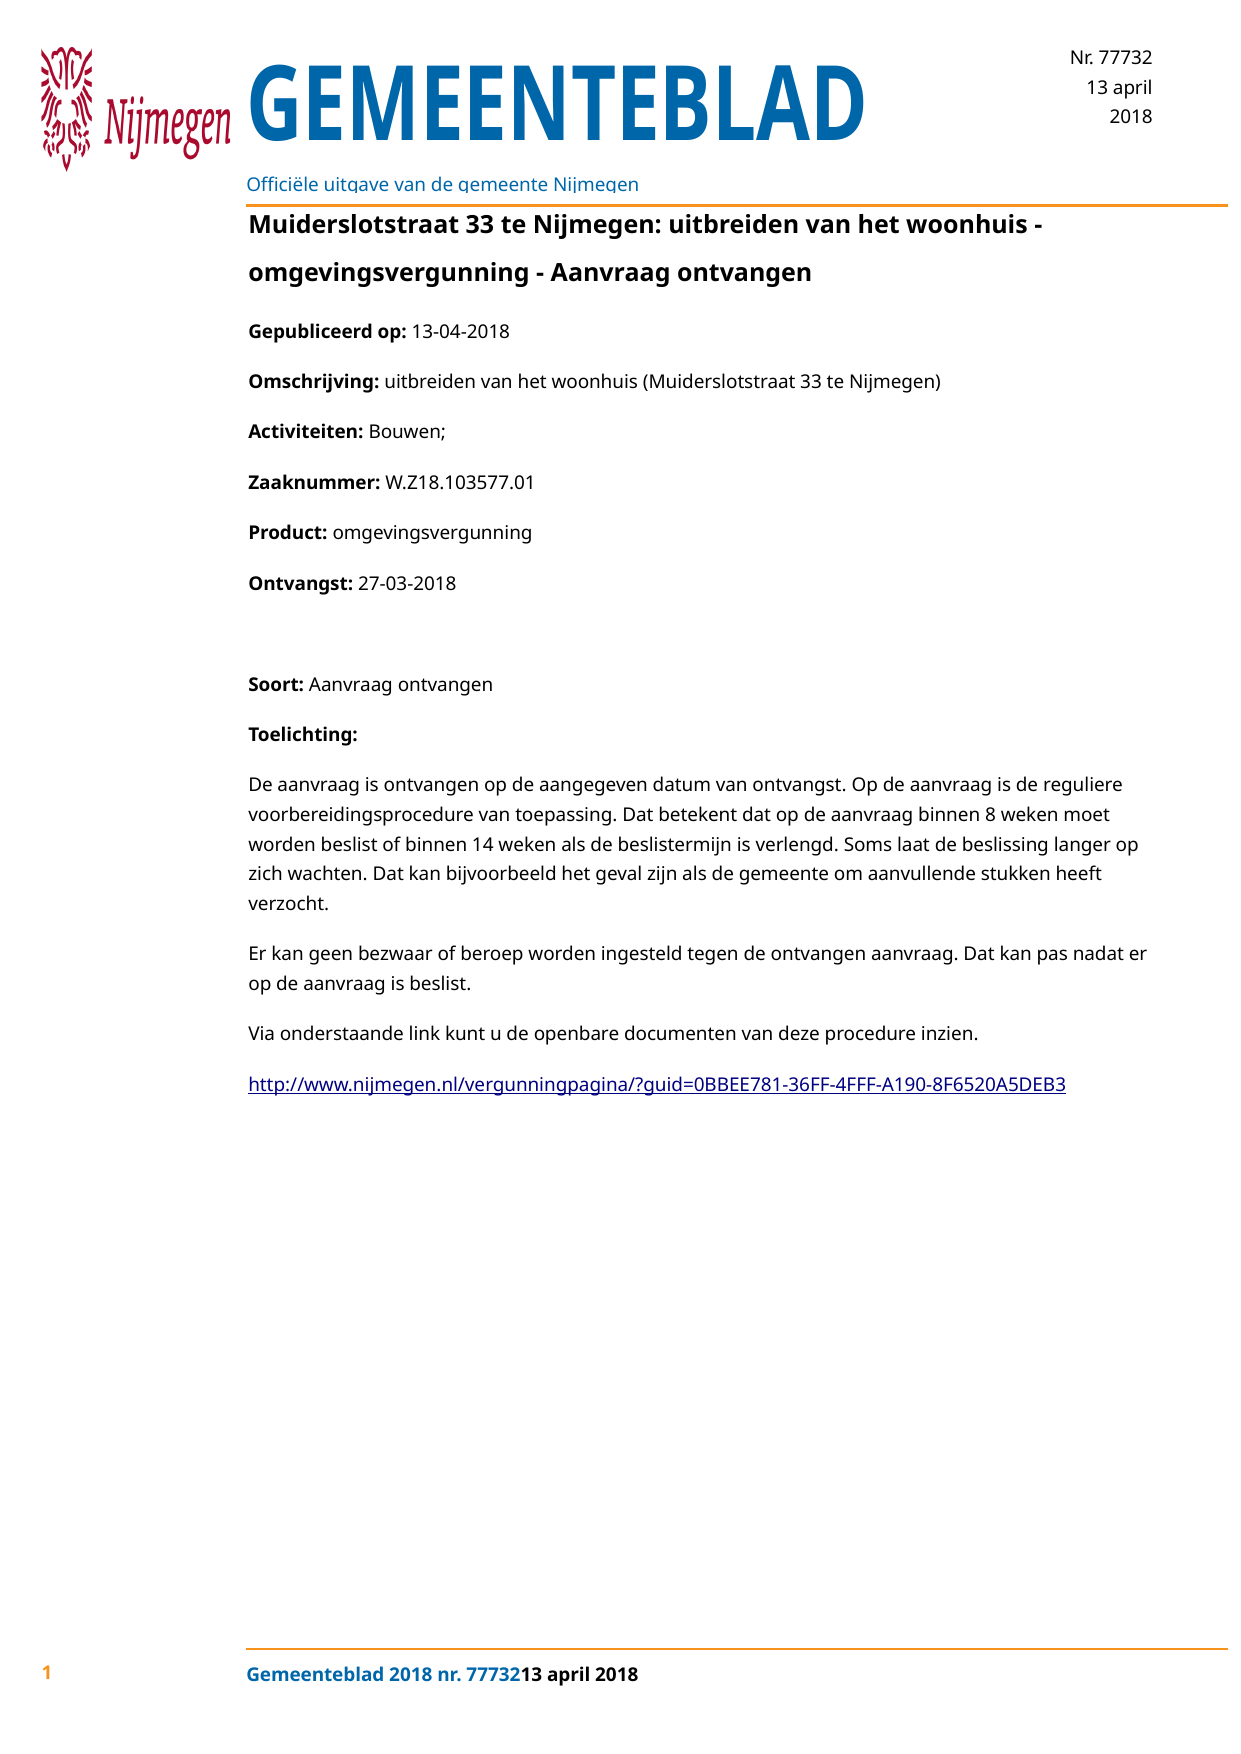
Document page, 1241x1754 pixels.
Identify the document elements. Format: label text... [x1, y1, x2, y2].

text Omschrijving: uitbreiden van het woonhuis (Muiderslotstraat 33 te Nijmegen) [248, 368, 1152, 394]
text Ontvangst: 27-03-2018 [248, 570, 1152, 596]
text Toelichting: [248, 721, 1152, 747]
text Activiteiten: Bouwen; [248, 419, 1152, 444]
text Product: omgevingsvergunning [248, 519, 1152, 545]
text Gepubliceerd op: 13-04-2018 [248, 318, 1152, 344]
text Via onderstaande link kunt u de openbare documenten van deze procedure inzien. [248, 1020, 1152, 1046]
picture [41, 47, 231, 172]
text Zaaknummer: W.Z18.103577.01 [248, 469, 1152, 495]
text Soort: Aanvraag ontvangen [248, 671, 1152, 697]
text Muiderslotstraat 33 te Nijmegen: uitbreiden van het woonhuis - omgevingsvergunning - Aanvraag ontvangen [248, 207, 1152, 288]
text http://www.nijmegen.nl/vergunningpagina/?guid=0BBEE781-36FF-4FFF-A190-8F6520A5DEB3 [248, 1071, 1152, 1097]
text De aanvraag is ontvangen op de aangegeven datum van ontvangst. Op de aanvraag is de reguliere voorbereidingsprocedure van toepassing. Dat betekent dat op de aanvraag binnen 8 weken moet worden beslist of binnen 14 weken als de beslistermijn is verlengd. Soms laat de beslissing langer op zich wachten. Dat kan bijvoorbeeld het geval zijn als de gemeente om aanvullende stukken heeft verzocht. [248, 772, 1152, 916]
text Er kan geen bezwaar of beroep worden ingesteld tegen de ontvangen aanvraag. Dat kan pas nadat er op de aanvraag is beslist. [248, 940, 1152, 996]
